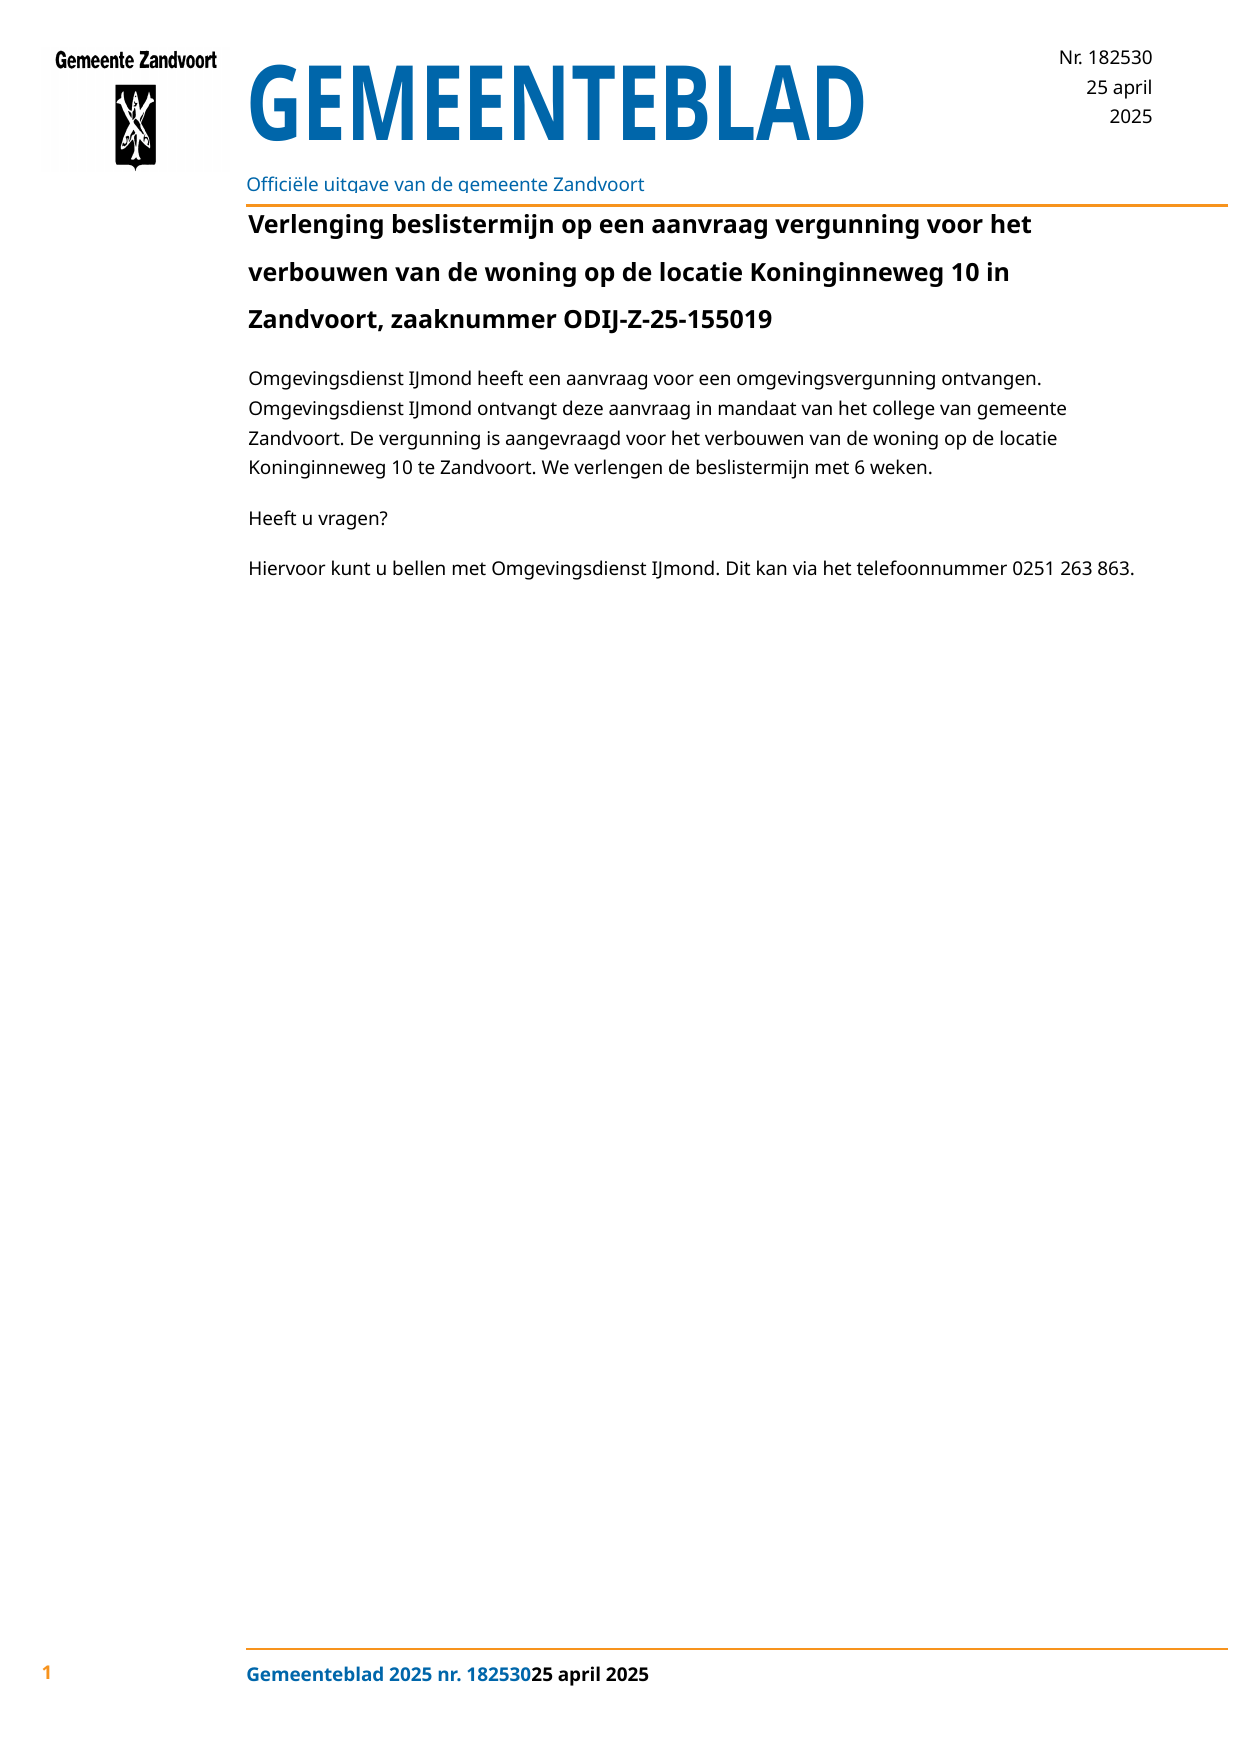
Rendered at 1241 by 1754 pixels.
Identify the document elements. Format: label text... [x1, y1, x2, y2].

text Hiervoor kunt u bellen met Omgevingsdienst IJmond. Dit kan via het telefoonnummer 0251 263 863. [248, 555, 1152, 581]
picture [41, 47, 231, 172]
text Heeft u vragen? [248, 505, 1152, 530]
text Verlenging beslistermijn op een aanvraag vergunning voor het verbouwen van de woning op de locatie Koninginneweg 10 in Zandvoort, zaaknummer ODIJ-Z-25-155019 [248, 207, 1152, 336]
text Omgevingsdienst IJmond heeft een aanvraag voor een omgevingsvergunning ontvangen. Omgevingsdienst IJmond ontvangt deze aanvraag in mandaat van het college van gemeente Zandvoort. De vergunning is aangevraagd voor het verbouwen van de woning op de locatie Koninginneweg 10 te Zandvoort. We verlengen de beslistermijn met 6 weken. [248, 366, 1152, 480]
